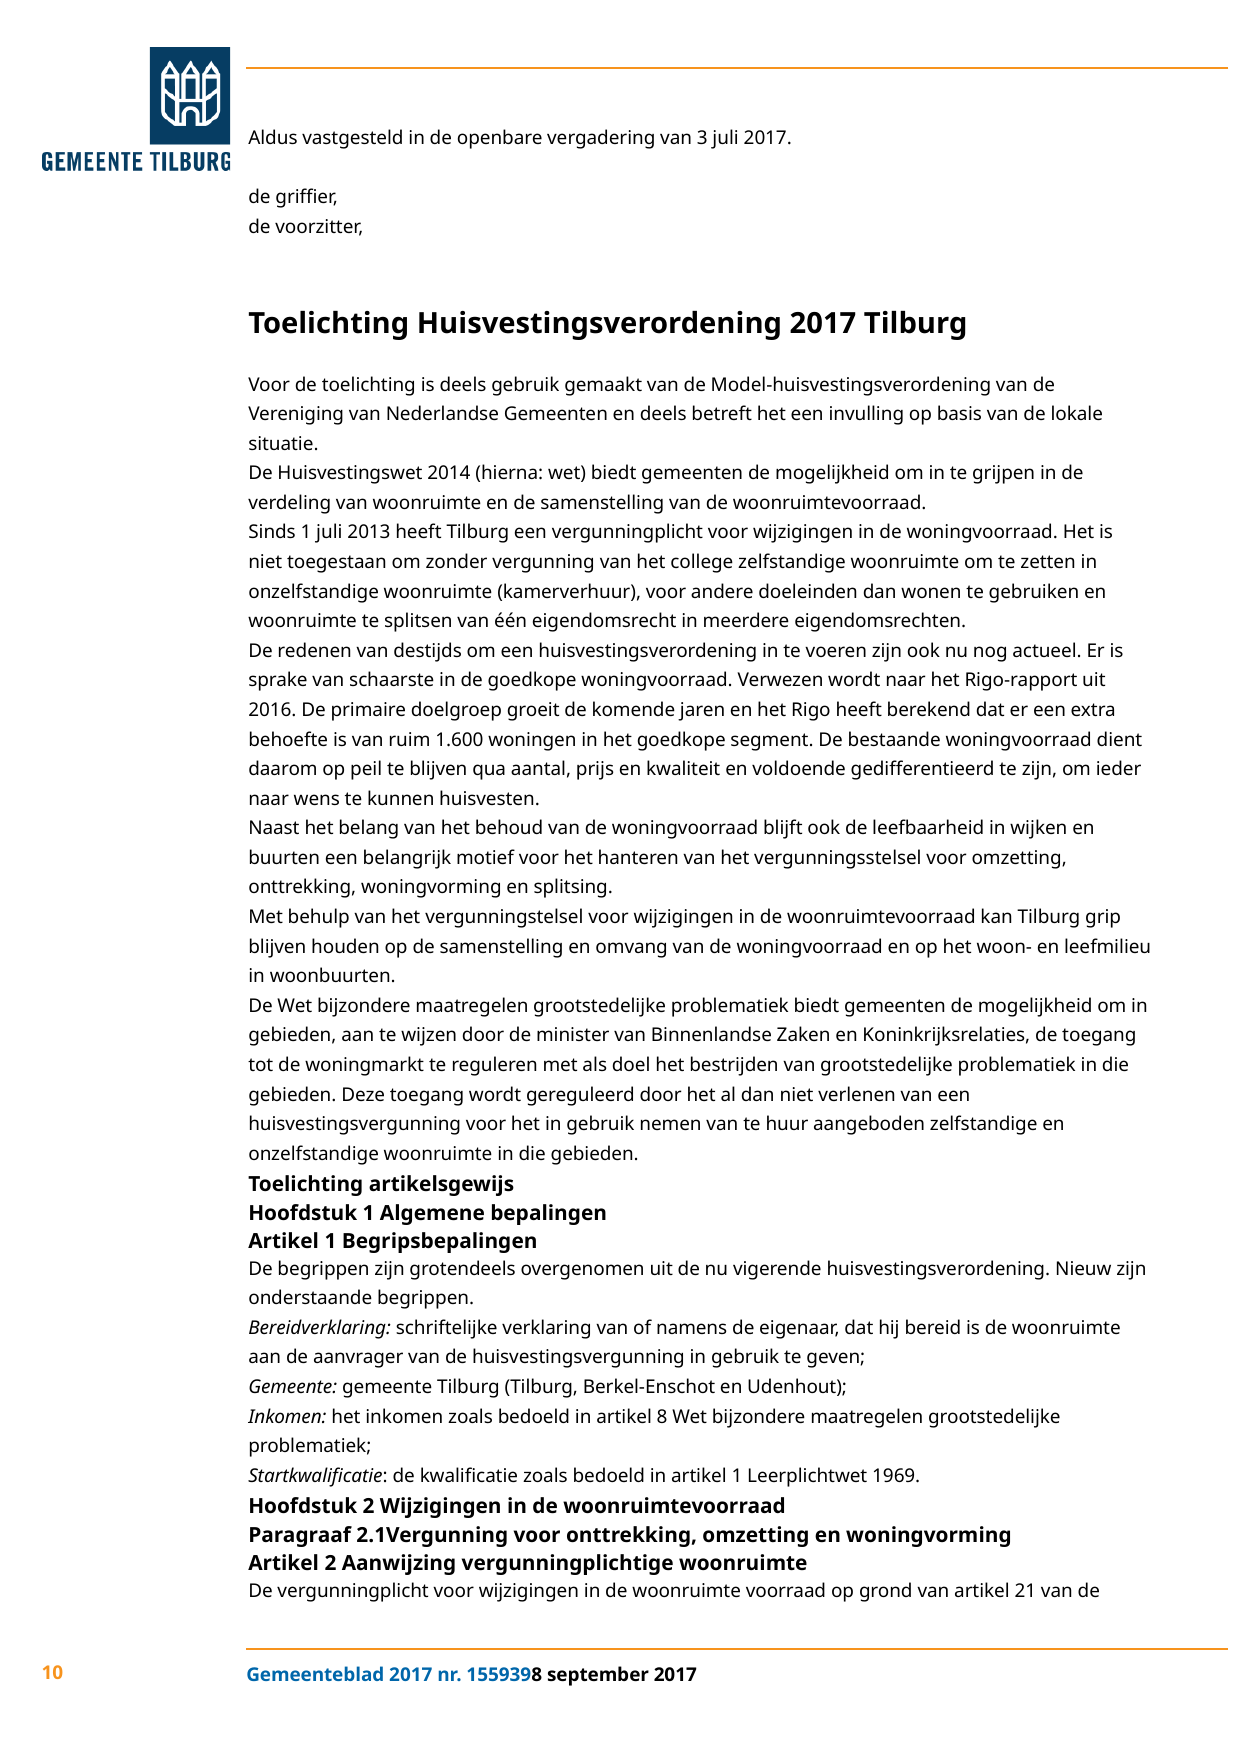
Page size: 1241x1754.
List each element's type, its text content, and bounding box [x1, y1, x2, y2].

text Hoofdstuk 2 Wijzigingen in de woonruimtevoorraad [248, 1492, 1152, 1520]
text Artikel 1 Begripsbepalingen [248, 1226, 1152, 1255]
text de voorzitter, [248, 213, 1152, 239]
text Inkomen: het inkomen zoals bedoeld in artikel 8 Wet bijzondere maatregelen grootstedelijke problematiek; [248, 1403, 1152, 1458]
text de griffier, [248, 184, 1152, 209]
text De redenen van destijds om een huisvestingsverordening in te voeren zijn ook nu nog actueel. Er is sprake van schaarste in de goedkope woningvoorraad. Verwezen wordt naar het Rigo-rapport uit 2016. De primaire doelgroep groeit de komende jaren en het Rigo heeft berekend dat er een extra behoefte is van ruim 1.600 woningen in het goedkope segment. De bestaande woningvoorraad dient daarom op peil te blijven qua aantal, prijs en kwaliteit en voldoende gedifferentieerd te zijn, om ieder naar wens te kunnen huisvesten. [248, 637, 1152, 811]
text Gemeente: gemeente Tilburg (Tilburg, Berkel-Enschot en Udenhout); [248, 1373, 1152, 1399]
text Artikel 2 Aanwijzing vergunningplichtige woonruimte [248, 1548, 1152, 1577]
text Bereidverklaring: schriftelijke verklaring van of namens de eigenaar, dat hij bereid is de woonruimte aan de aanvrager van de huisvestingsvergunning in gebruik te geven; [248, 1314, 1152, 1369]
text Sinds 1 juli 2013 heeft Tilburg een vergunningplicht voor wijzigingen in de woningvoorraad. Het is niet toegestaan om zonder vergunning van het college zelfstandige woonruimte om te zetten in onzelfstandige woonruimte (kamerverhuur), voor andere doeleinden dan wonen te gebruiken en woonruimte te splitsen van één eigendomsrecht in meerdere eigendomsrechten. [248, 519, 1152, 633]
text Paragraaf 2.1Vergunning voor onttrekking, omzetting en woningvorming [248, 1520, 1152, 1548]
text Met behulp van het vergunningstelsel voor wijzigingen in de woonruimtevoorraad kan Tilburg grip blijven houden op de samenstelling en omvang van de woningvoorraad en op het woon- en leefmilieu in woonbuurten. [248, 903, 1152, 988]
text Toelichting Huisvestingsverordening 2017 Tilburg [248, 302, 1152, 342]
text De begrippen zijn grotendeels overgenomen uit de nu vigerende huisvestingsverordening. Nieuw zijn onderstaande begrippen. [248, 1255, 1152, 1310]
text De Wet bijzondere maatregelen grootstedelijke problematiek biedt gemeenten de mogelijkheid om in gebieden, aan te wijzen door de minister van Binnenlandse Zaken en Koninkrijksrelaties, de toegang tot de woningmarkt te reguleren met als doel het bestrijden van grootstedelijke problematiek in die gebieden. Deze toegang wordt gereguleerd door het al dan niet verlenen van een huisvestingsvergunning voor het in gebruik nemen van te huur aangeboden zelfstandige en onzelfstandige woonruimte in die gebieden. [248, 992, 1152, 1166]
text Hoofdstuk 1 Algemene bepalingen [248, 1198, 1152, 1226]
picture [41, 47, 231, 172]
text De Huisvestingswet 2014 (hierna: wet) biedt gemeenten de mogelijkheid om in te grijpen in de verdeling van woonruimte en de samenstelling van de woonruimtevoorraad. [248, 459, 1152, 515]
text Toelichting artikelsgewijs [248, 1169, 1152, 1198]
text Voor de toelichting is deels gebruik gemaakt van de Model-huisvestingsverordening van de Vereniging van Nederlandse Gemeenten en deels betreft het een invulling op basis van de lokale situatie. [248, 371, 1152, 456]
text Naast het belang van het behoud van de woningvoorraad blijft ook de leefbaarheid in wijken en buurten een belangrijk motief voor het hanteren van het vergunningsstelsel voor omzetting, onttrekking, woningvorming en splitsing. [248, 814, 1152, 899]
text De vergunningplicht voor wijzigingen in de woonruimte voorraad op grond van artikel 21 van de [248, 1577, 1152, 1603]
text Aldus vastgesteld in de openbare vergadering van 3 juli 2017. [248, 124, 1152, 150]
text Startkwalificatie: de kwalificatie zoals bedoeld in artikel 1 Leerplichtwet 1969. [248, 1462, 1152, 1488]
